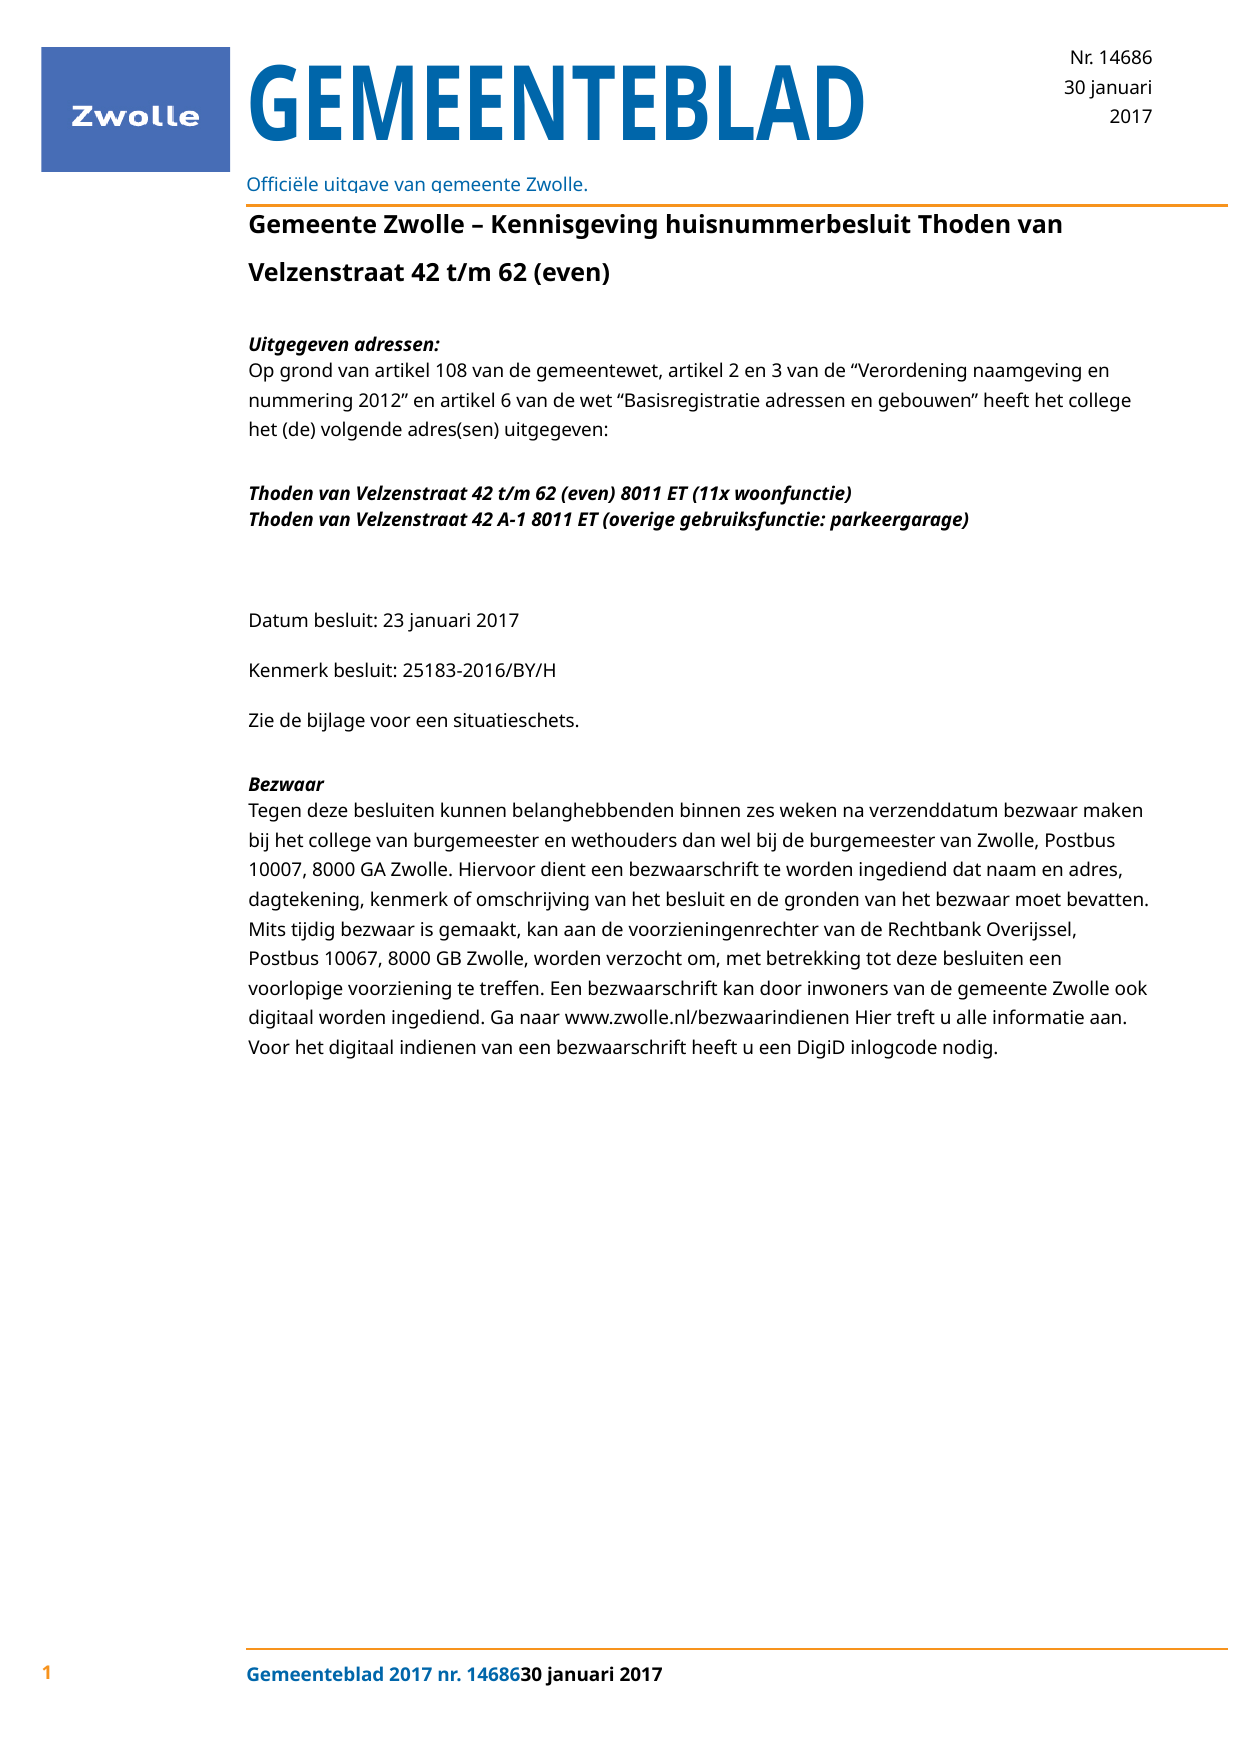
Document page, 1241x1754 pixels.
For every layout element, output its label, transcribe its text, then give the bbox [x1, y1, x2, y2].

text Uitgegeven adressen: [248, 331, 1152, 357]
text Tegen deze besluiten kunnen belanghebbenden binnen zes weken na verzenddatum bezwaar maken bij het college van burgemeester en wethouders dan wel bij de burgemeester van Zwolle, Postbus 10007, 8000 GA Zwolle. Hiervoor dient een bezwaarschrift te worden ingediend dat naam en adres, dagtekening, kenmerk of omschrijving van het besluit en de gronden van het bezwaar moet bevatten. Mits tijdig bezwaar is gemaakt, kan aan de voorzieningenrechter van de Rechtbank Overijssel, Postbus 10067, 8000 GB Zwolle, worden verzocht om, met betrekking tot deze besluiten een voorlopige voorziening te treffen. Een bezwaarschrift kan door inwoners van de gemeente Zwolle ook digitaal worden ingediend. Ga naar www.zwolle.nl/bezwaarindienen Hier treft u alle informatie aan. Voor het digitaal indienen van een bezwaarschrift heeft u een DigiD inlogcode nodig. [248, 797, 1152, 1060]
text Kenmerk besluit: 25183-2016/BY/H [248, 657, 1152, 683]
text Thoden van Velzenstraat 42 t/m 62 (even) 8011 ET (11x woonfunctie) [248, 480, 1152, 506]
text Datum besluit: 23 januari 2017 [248, 607, 1152, 633]
picture [41, 47, 231, 172]
text Thoden van Velzenstraat 42 A-1 8011 ET (overige gebruiksfunctie: parkeergarage) [248, 506, 1152, 532]
text Zie de bijlage voor een situatieschets. [248, 708, 1152, 733]
text Gemeente Zwolle – Kennisgeving huisnummerbesluit Thoden van Velzenstraat 42 t/m 62 (even) [248, 207, 1152, 288]
text Bezwaar [248, 772, 1152, 797]
text Op grond van artikel 108 van de gemeentewet, artikel 2 en 3 van de “Verordening naamgeving en nummering 2012” en artikel 6 van de wet “Basisregistratie adressen en gebouwen” heeft het college het (de) volgende adres(sen) uitgegeven: [248, 357, 1152, 442]
